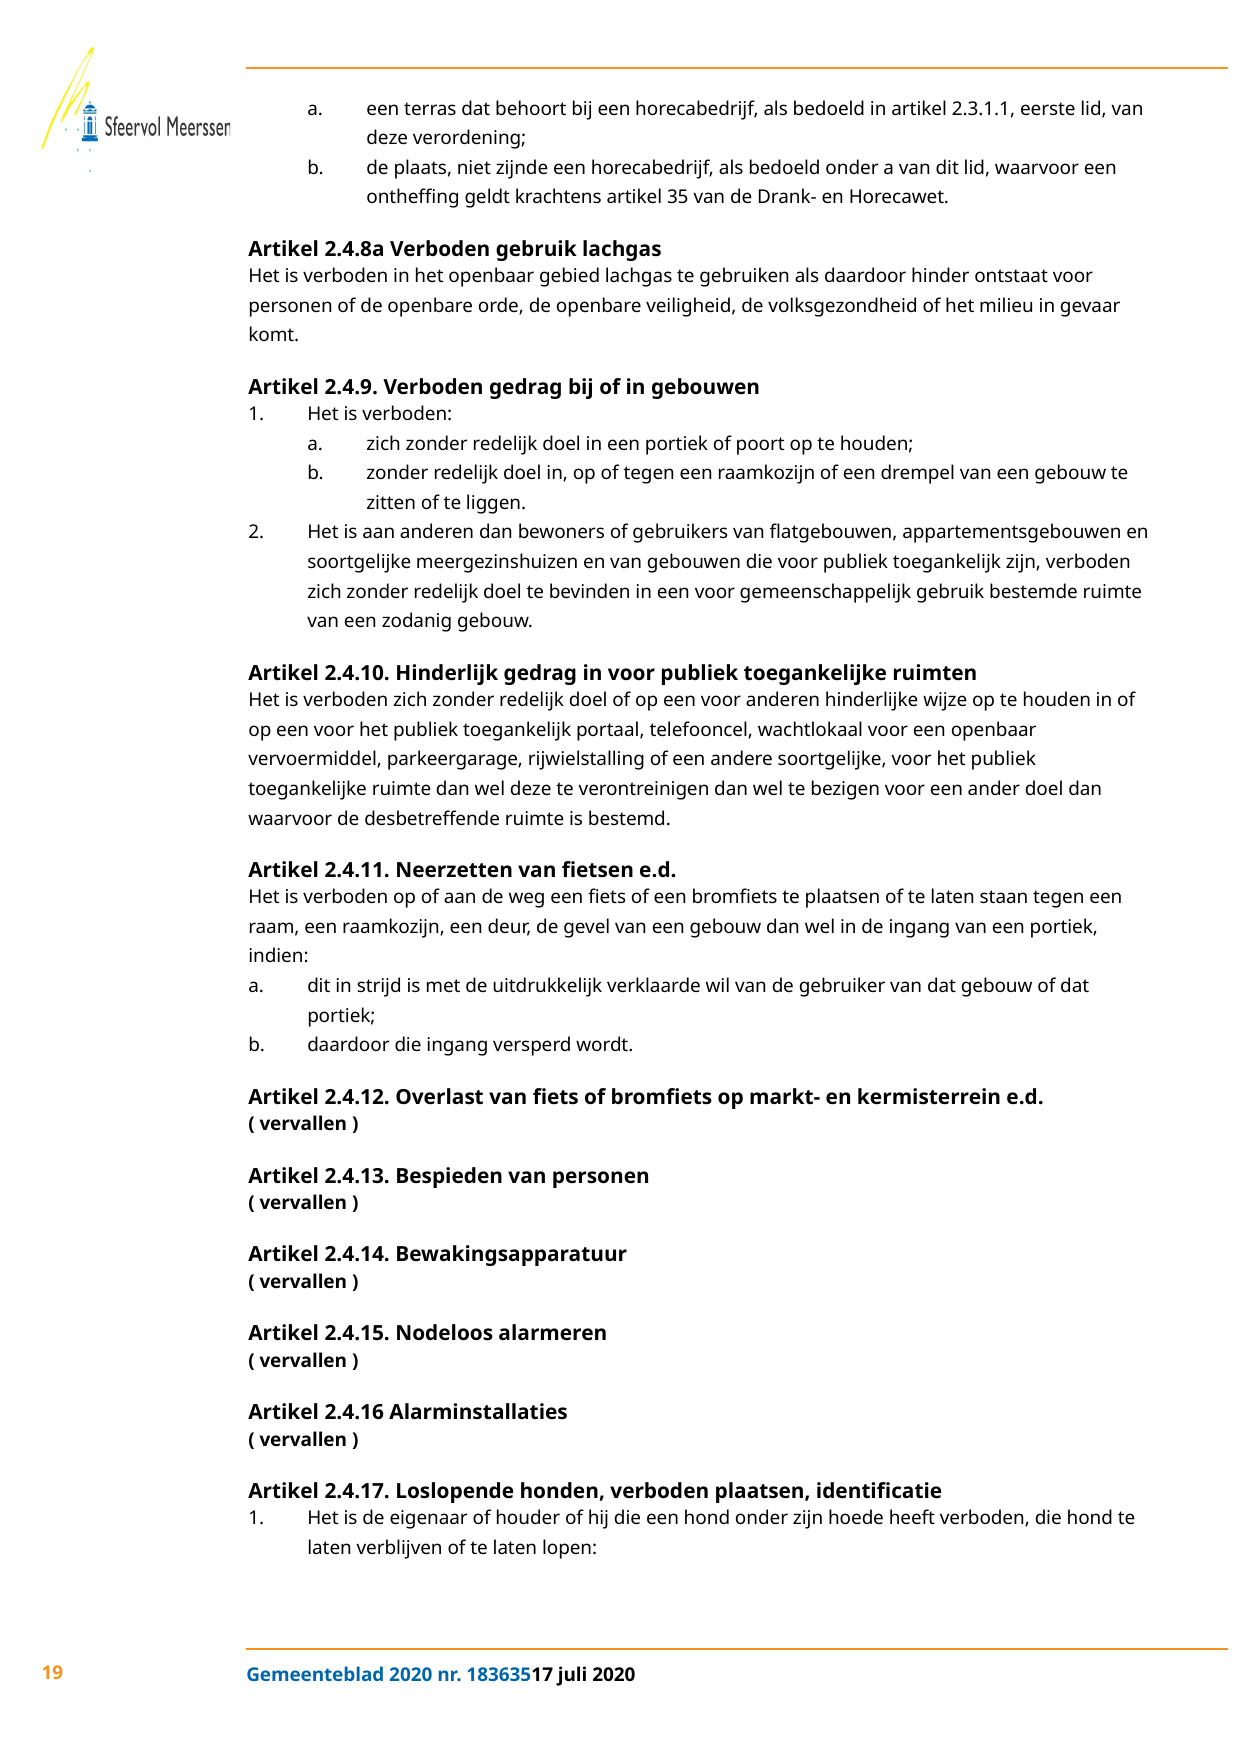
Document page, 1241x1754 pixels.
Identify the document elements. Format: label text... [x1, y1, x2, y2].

text ( vervallen ) [248, 1347, 1152, 1373]
text Het is verboden in het openbaar gebied lachgas te gebruiken als daardoor hinder ontstaat voor personen of de openbare orde, de openbare veiligheid, de volksgezondheid of het milieu in gevaar komt. [248, 262, 1152, 347]
list Het is aan anderen dan bewoners of gebruikers van flatgebouwen, appartementsgebouwen en soortgelijke meergezinshuizen en van gebouwen die voor publiek toegankelijk zijn, verboden zich zonder redelijk doel te bevinden in een voor gemeenschappelijk gebruik bestemde ruimte van een zodanig gebouw. [248, 519, 1152, 633]
text Artikel 2.4.11. Neerzetten van fietsen e.d. [248, 855, 1152, 883]
picture [41, 47, 231, 172]
text Artikel 2.4.12. Overlast van fiets of bromfiets op markt- en kermisterrein e.d. [248, 1082, 1152, 1110]
list dit in strijd is met de uitdrukkelijk verklaarde wil van de gebruiker van dat gebouw of dat portiek; [248, 972, 1152, 1028]
list Het is de eigenaar of houder of hij die een hond onder zijn hoede heeft verboden, die hond te laten verblijven of te laten lopen: [248, 1504, 1152, 1560]
list Het is verboden: [248, 400, 1152, 426]
text Artikel 2.4.9. Verboden gedrag bij of in gebouwen [248, 372, 1152, 400]
text ( vervallen ) [248, 1426, 1152, 1451]
list zich zonder redelijk doel in een portiek of poort op te houden; [307, 430, 1152, 456]
text Artikel 2.4.17. Loslopende honden, verboden plaatsen, identificatie [248, 1476, 1152, 1504]
text Het is verboden op of aan de weg een fiets of een bromfiets te plaatsen of te laten staan tegen een raam, een raamkozijn, een deur, de gevel van een gebouw dan wel in de ingang van een portiek, indien: [248, 883, 1152, 968]
text Artikel 2.4.16 Alarminstallaties [248, 1397, 1152, 1426]
text Artikel 2.4.15. Nodeloos alarmeren [248, 1318, 1152, 1347]
text ( vervallen ) [248, 1189, 1152, 1215]
list daardoor die ingang versperd wordt. [248, 1031, 1152, 1057]
text Artikel 2.4.13. Bespieden van personen [248, 1161, 1152, 1189]
text Artikel 2.4.10. Hinderlijk gedrag in voor publiek toegankelijke ruimten [248, 658, 1152, 686]
text Het is verboden zich zonder redelijk doel of op een voor anderen hinderlijke wijze op te houden in of op een voor het publiek toegankelijk portaal, telefooncel, wachtlokaal voor een openbaar vervoermiddel, parkeergarage, rijwielstalling of een andere soortgelijke, voor het publiek toegankelijke ruimte dan wel deze te verontreinigen dan wel te bezigen voor een ander doel dan waarvoor de desbetreffende ruimte is bestemd. [248, 686, 1152, 830]
list de plaats, niet zijnde een horecabedrijf, als bedoeld onder a van dit lid, waarvoor een ontheffing geldt krachtens artikel 35 van de Drank- en Horecawet. [307, 154, 1152, 209]
text ( vervallen ) [248, 1110, 1152, 1136]
list een terras dat behoort bij een horecabedrijf, als bedoeld in artikel 2.3.1.1, eerste lid, van deze verordening; [307, 95, 1152, 150]
text ( vervallen ) [248, 1268, 1152, 1294]
text Artikel 2.4.8a Verboden gebruik lachgas [248, 234, 1152, 262]
list zonder redelijk doel in, op of tegen een raamkozijn of een drempel van een gebouw te zitten of te liggen. [307, 459, 1152, 515]
text Artikel 2.4.14. Bewakingsapparatuur [248, 1239, 1152, 1268]
